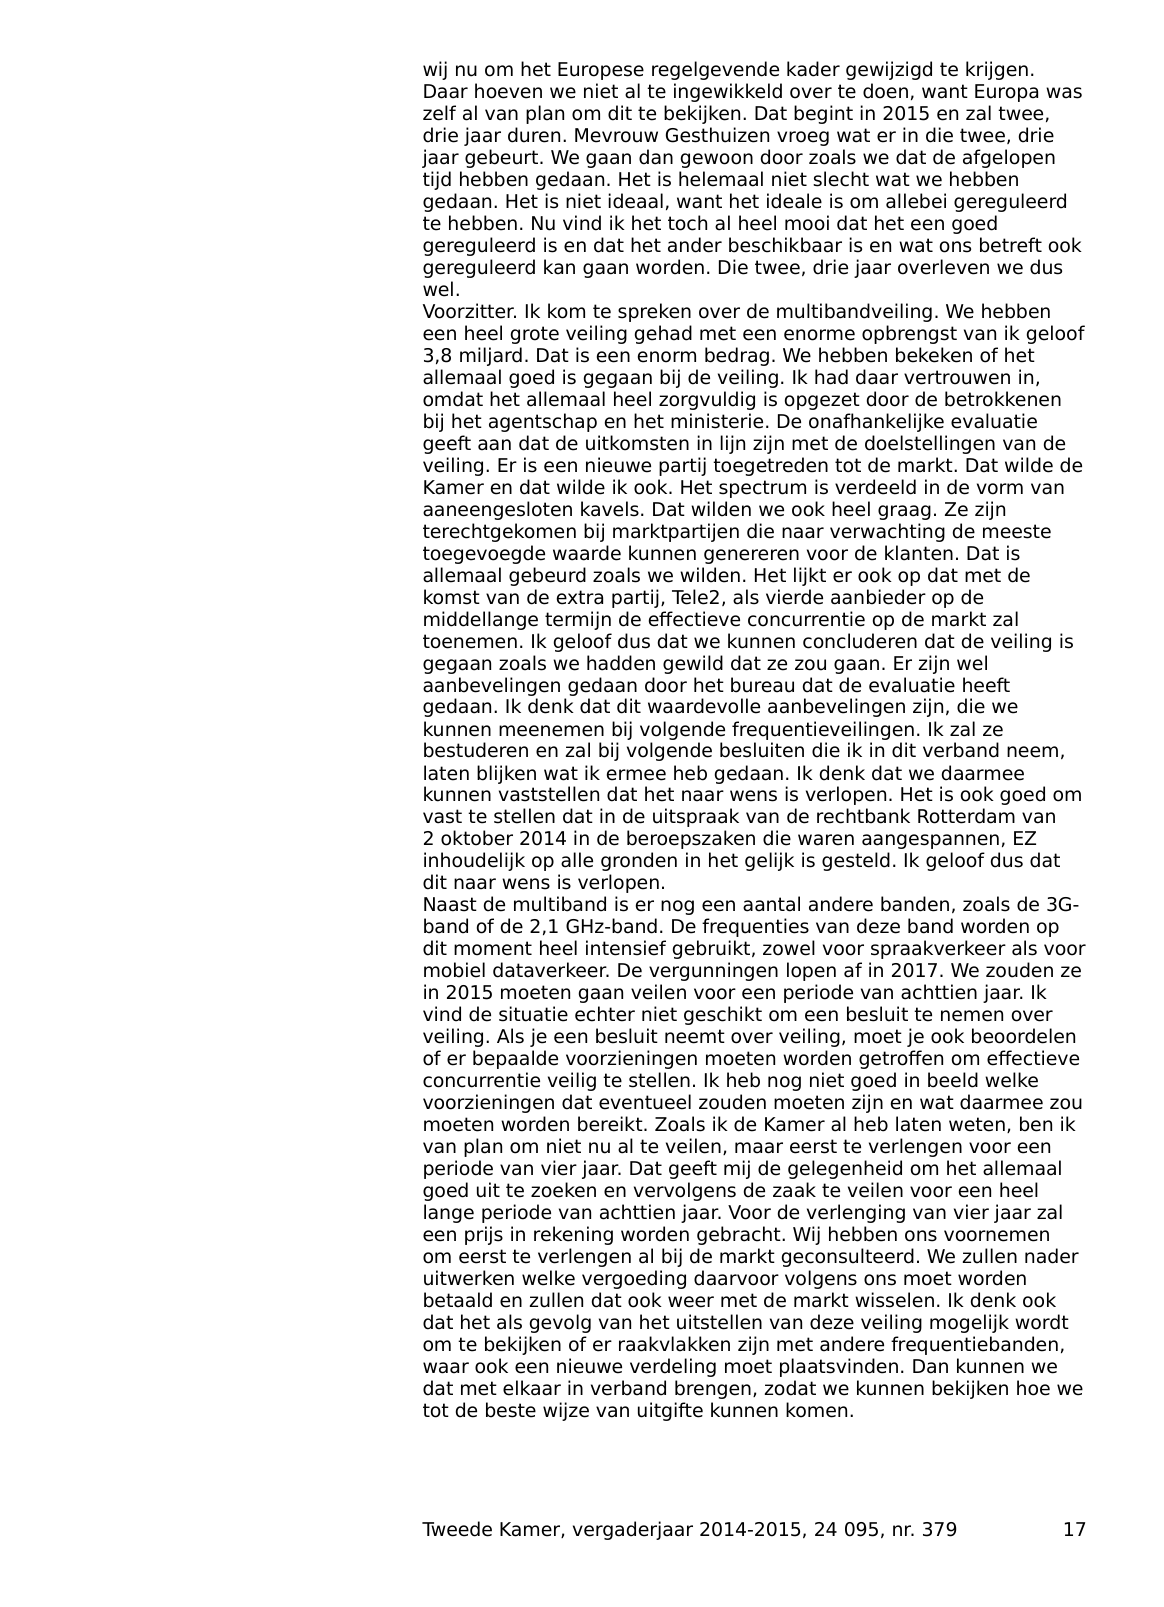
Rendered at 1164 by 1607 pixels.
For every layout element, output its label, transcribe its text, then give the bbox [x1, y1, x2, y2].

text wij nu om het Europese regelgevende kader gewijzigd te krijgen. Daar hoeven we niet al te ingewikkeld over te doen, want Europa was zelf al van plan om dit te bekijken. Dat begint in 2015 en zal twee, drie jaar duren. Mevrouw Gesthuizen vroeg wat er in die twee, drie jaar gebeurt. We gaan dan gewoon door zoals we dat de afgelopen tijd hebben gedaan. Het is helemaal niet slecht wat we hebben gedaan. Het is niet ideaal, want het ideale is om allebei gereguleerd te hebben. Nu vind ik het toch al heel mooi dat het een goed gereguleerd is en dat het ander beschikbaar is en wat ons betreft ook gereguleerd kan gaan worden. Die twee, drie jaar overleven we dus wel. [422, 59, 1087, 301]
text Voorzitter. Ik kom te spreken over de multibandveiling. We hebben een heel grote veiling gehad met een enorme opbrengst van ik geloof 3,8 miljard. Dat is een enorm bedrag. We hebben bekeken of het allemaal goed is gegaan bij de veiling. Ik had daar vertrouwen in, omdat het allemaal heel zorgvuldig is opgezet door de betrokkenen bij het agentschap en het ministerie. De onafhankelijke evaluatie geeft aan dat de uitkomsten in lijn zijn met de doelstellingen van de veiling. Er is een nieuwe partij toegetreden tot de markt. Dat wilde de Kamer en dat wilde ik ook. Het spectrum is verdeeld in de vorm van aaneengesloten kavels. Dat wilden we ook heel graag. Ze zijn terechtgekomen bij marktpartijen die naar verwachting de meeste toegevoegde waarde kunnen genereren voor de klanten. Dat is allemaal gebeurd zoals we wilden. Het lijkt er ook op dat met de komst van de extra partij, Tele2, als vierde aanbieder op de middellange termijn de effectieve concurrentie op de markt zal toenemen. Ik geloof dus dat we kunnen concluderen dat de veiling is gegaan zoals we hadden gewild dat ze zou gaan. Er zijn wel aanbevelingen gedaan door het bureau dat de evaluatie heeft gedaan. Ik denk dat dit waardevolle aanbevelingen zijn, die we kunnen meenemen bij volgende frequentieveilingen. Ik zal ze bestuderen en zal bij volgende besluiten die ik in dit verband neem, laten blijken wat ik ermee heb gedaan. Ik denk dat we daarmee kunnen vaststellen dat het naar wens is verlopen. Het is ook goed om vast te stellen dat in de uitspraak van de rechtbank Rotterdam van 2 oktober 2014 in de beroepszaken die waren aangespannen, EZ inhoudelijk op alle gronden in het gelijk is gesteld. Ik geloof dus dat dit naar wens is verlopen. [422, 301, 1087, 894]
text Naast de multiband is er nog een aantal andere banden, zoals de 3G-band of de 2,1 GHz-band. De frequenties van deze band worden op dit moment heel intensief gebruikt, zowel voor spraakverkeer als voor mobiel dataverkeer. De vergunningen lopen af in 2017. We zouden ze in 2015 moeten gaan veilen voor een periode van achttien jaar. Ik vind de situatie echter niet geschikt om een besluit te nemen over veiling. Als je een besluit neemt over veiling, moet je ook beoordelen of er bepaalde voorzieningen moeten worden getroffen om effectieve concurrentie veilig te stellen. Ik heb nog niet goed in beeld welke voorzieningen dat eventueel zouden moeten zijn en wat daarmee zou moeten worden bereikt. Zoals ik de Kamer al heb laten weten, ben ik van plan om niet nu al te veilen, maar eerst te verlengen voor een periode van vier jaar. Dat geeft mij de gelegenheid om het allemaal goed uit te zoeken en vervolgens de zaak te veilen voor een heel lange periode van achttien jaar. Voor de verlenging van vier jaar zal een prijs in rekening worden gebracht. Wij hebben ons voornemen om eerst te verlengen al bij de markt geconsulteerd. We zullen nader uitwerken welke vergoeding daarvoor volgens ons moet worden betaald en zullen dat ook weer met de markt wisselen. Ik denk ook dat het als gevolg van het uitstellen van deze veiling mogelijk wordt om te bekijken of er raakvlakken zijn met andere frequentiebanden, waar ook een nieuwe verdeling moet plaatsvinden. Dan kunnen we dat met elkaar in verband brengen, zodat we kunnen bekijken hoe we tot de beste wijze van uitgifte kunnen komen. [422, 894, 1087, 1422]
